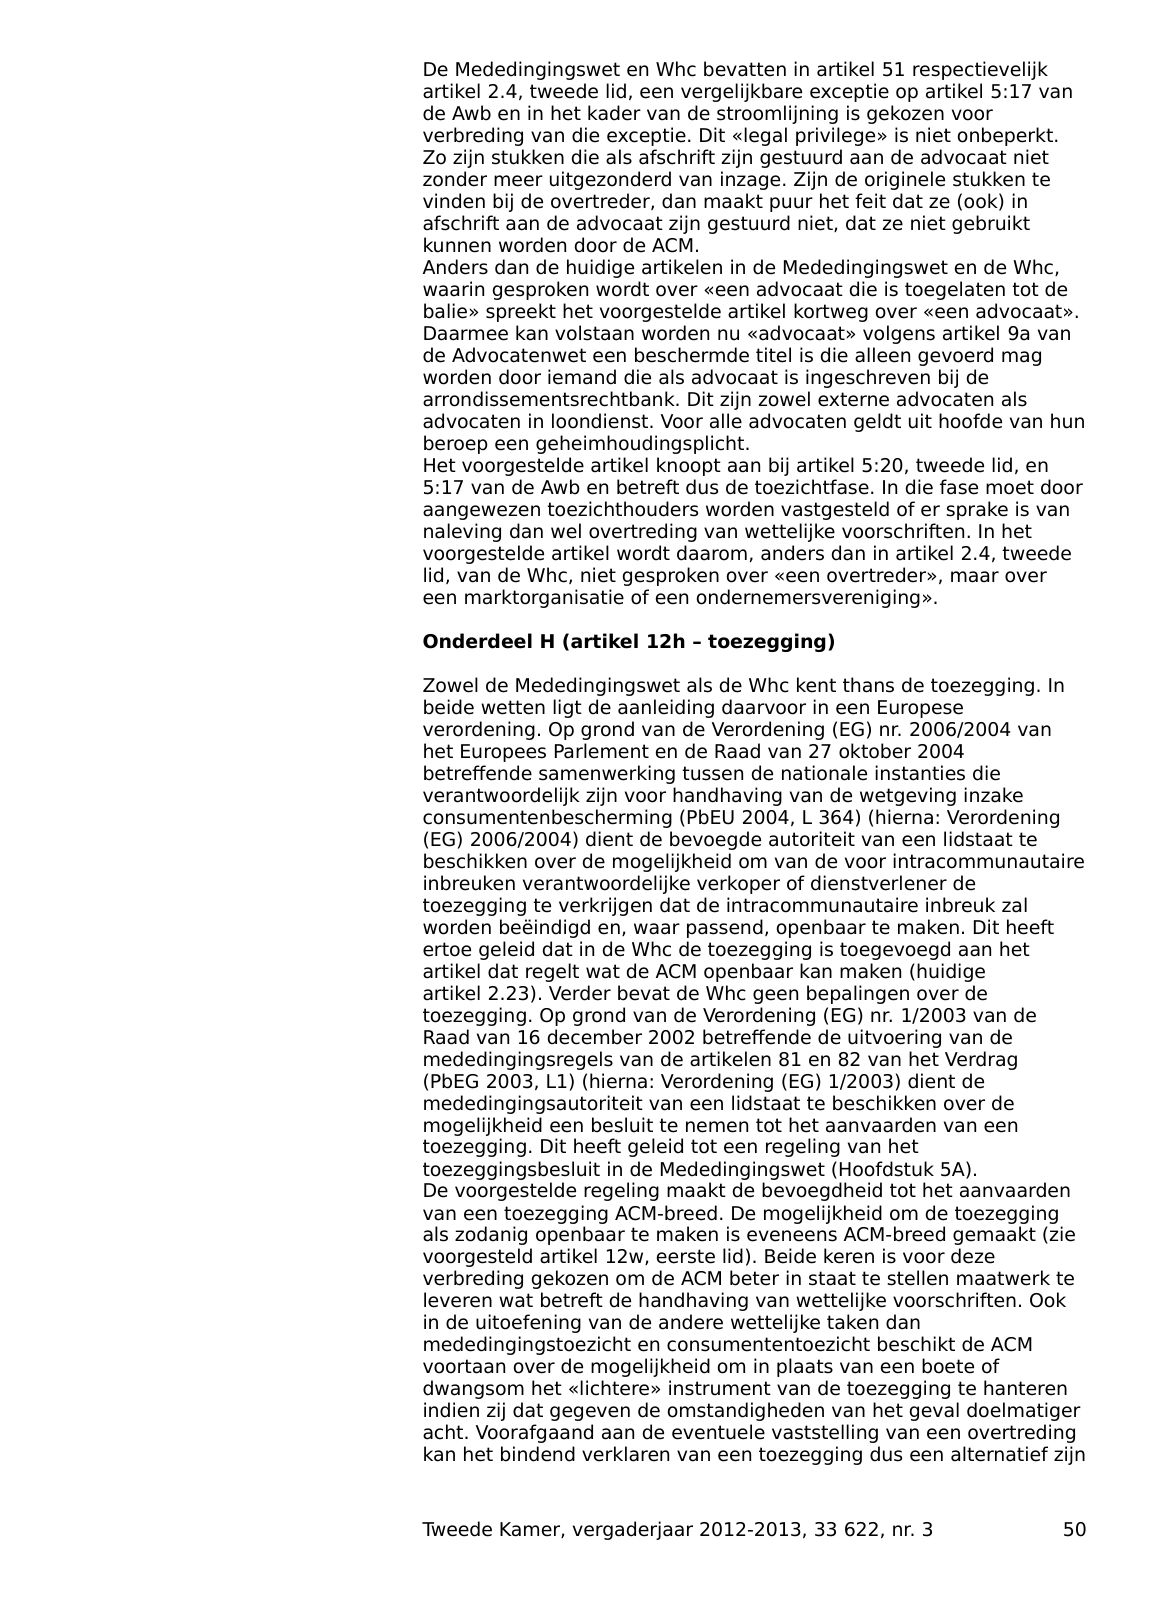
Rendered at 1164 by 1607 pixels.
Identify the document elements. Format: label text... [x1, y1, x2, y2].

text Anders dan de huidige artikelen in de Mededingingswet en de Whc, waarin gesproken wordt over «een advocaat die is toegelaten tot de balie» spreekt het voorgestelde artikel kortweg over «een advocaat». Daarmee kan volstaan worden nu «advocaat» volgens artikel 9a van de Advocatenwet een beschermde titel is die alleen gevoerd mag worden door iemand die als advocaat is ingeschreven bij de arrondissementsrechtbank. Dit zijn zowel externe advocaten als advocaten in loondienst. Voor alle advocaten geldt uit hoofde van hun beroep een geheimhoudingsplicht. [422, 257, 1087, 455]
text De Mededingingswet en Whc bevatten in artikel 51 respectievelijk artikel 2.4, tweede lid, een vergelijkbare exceptie op artikel 5:17 van de Awb en in het kader van de stroomlijning is gekozen voor verbreding van die exceptie. Dit «legal privilege» is niet onbeperkt. Zo zijn stukken die als afschrift zijn gestuurd aan de advocaat niet zonder meer uitgezonderd van inzage. Zijn de originele stukken te vinden bij de overtreder, dan maakt puur het feit dat ze (ook) in afschrift aan de advocaat zijn gestuurd niet, dat ze niet gebruikt kunnen worden door de ACM. [422, 59, 1087, 257]
text De voorgestelde regeling maakt de bevoegdheid tot het aanvaarden van een toezegging ACM-breed. De mogelijkheid om de toezegging als zodanig openbaar te maken is eveneens ACM-breed gemaakt (zie voorgesteld artikel 12w, eerste lid). Beide keren is voor deze verbreding gekozen om de ACM beter in staat te stellen maatwerk te leveren wat betreft de handhaving van wettelijke voorschriften. Ook in de uitoefening van de andere wettelijke taken dan mededingingstoezicht en consumententoezicht beschikt de ACM voortaan over de mogelijkheid om in plaats van een boete of dwangsom het «lichtere» instrument van de toezegging te hanteren indien zij dat gegeven de omstandigheden van het geval doelmatiger acht. Voorafgaand aan de eventuele vaststelling van een overtreding kan het bindend verklaren van een toezegging dus een alternatief zijn [422, 1180, 1087, 1466]
subtitle Onderdeel H (artikel 12h – toezegging) [422, 631, 1087, 653]
text Zowel de Mededingingswet als de Whc kent thans de toezegging. In beide wetten ligt de aanleiding daarvoor in een Europese verordening. Op grond van de Verordening (EG) nr. 2006/2004 van het Europees Parlement en de Raad van 27 oktober 2004 [422, 675, 1087, 763]
text betreffende samenwerking tussen de nationale instanties die verantwoordelijk zijn voor handhaving van de wetgeving inzake consumentenbescherming (PbEU 2004, L 364) (hierna: Verordening (EG) 2006/2004) dient de bevoegde autoriteit van een lidstaat te beschikken over de mogelijkheid om van de voor intracommunautaire inbreuken verantwoordelijke verkoper of dienstverlener de toezegging te verkrijgen dat de intracommunautaire inbreuk zal worden beëindigd en, waar passend, openbaar te maken. Dit heeft ertoe geleid dat in de Whc de toezegging is toegevoegd aan het artikel dat regelt wat de ACM openbaar kan maken (huidige artikel 2.23). Verder bevat de Whc geen bepalingen over de toezegging. Op grond van de Verordening (EG) nr. 1/2003 van de Raad van 16 december 2002 betreffende de uitvoering van de mededingingsregels van de artikelen 81 en 82 van het Verdrag (PbEG 2003, L1) (hierna: Verordening (EG) 1/2003) dient de mededingingsautoriteit van een lidstaat te beschikken over de mogelijkheid een besluit te nemen tot het aanvaarden van een toezegging. Dit heeft geleid tot een regeling van het toezeggingsbesluit in de Mededingingswet (Hoofdstuk 5A). [422, 763, 1087, 1180]
text Het voorgestelde artikel knoopt aan bij artikel 5:20, tweede lid, en 5:17 van de Awb en betreft dus de toezichtfase. In die fase moet door aangewezen toezichthouders worden vastgesteld of er sprake is van naleving dan wel overtreding van wettelijke voorschriften. In het voorgestelde artikel wordt daarom, anders dan in artikel 2.4, tweede lid, van de Whc, niet gesproken over «een overtreder», maar over een marktorganisatie of een ondernemersvereniging». [422, 455, 1087, 608]
